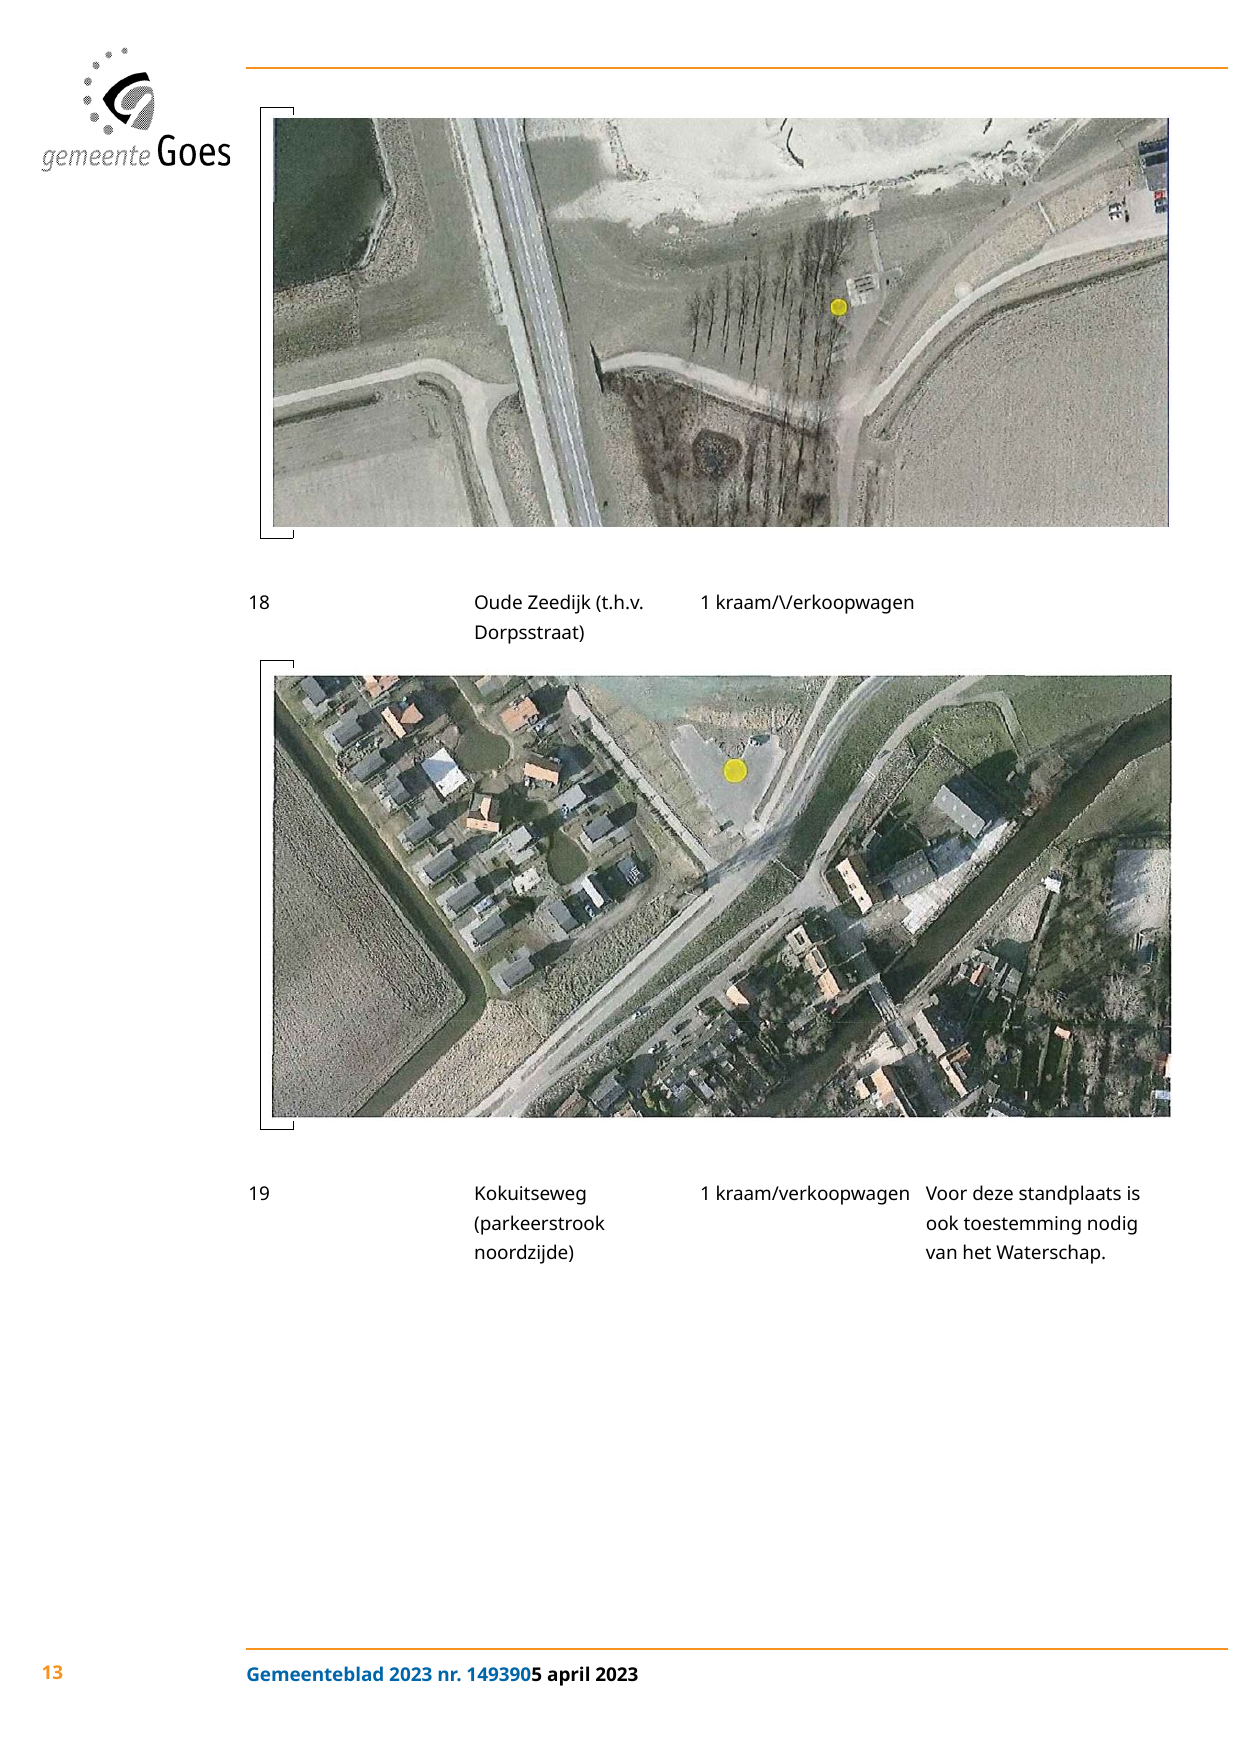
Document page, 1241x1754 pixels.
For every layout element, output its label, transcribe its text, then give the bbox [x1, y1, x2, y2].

table_header Voor deze standplaats is ook toestemming nodig van het Waterschap. [926, 1180, 1152, 1265]
table_header Kokuitseweg (parkeerstrook noordzijde) [474, 1180, 700, 1265]
table_header 18 [248, 589, 474, 644]
picture [268, 668, 1173, 1121]
picture [268, 115, 1173, 530]
picture [41, 47, 231, 172]
table_header Oude Zeedijk (t.h.v. Dorpsstraat) [474, 589, 700, 644]
table_header [926, 589, 1152, 644]
table_header 19 [248, 1180, 474, 1265]
table_header 1 kraam/\/erkoopwagen [700, 589, 926, 644]
table_header 1 kraam/verkoopwagen [700, 1180, 926, 1265]
